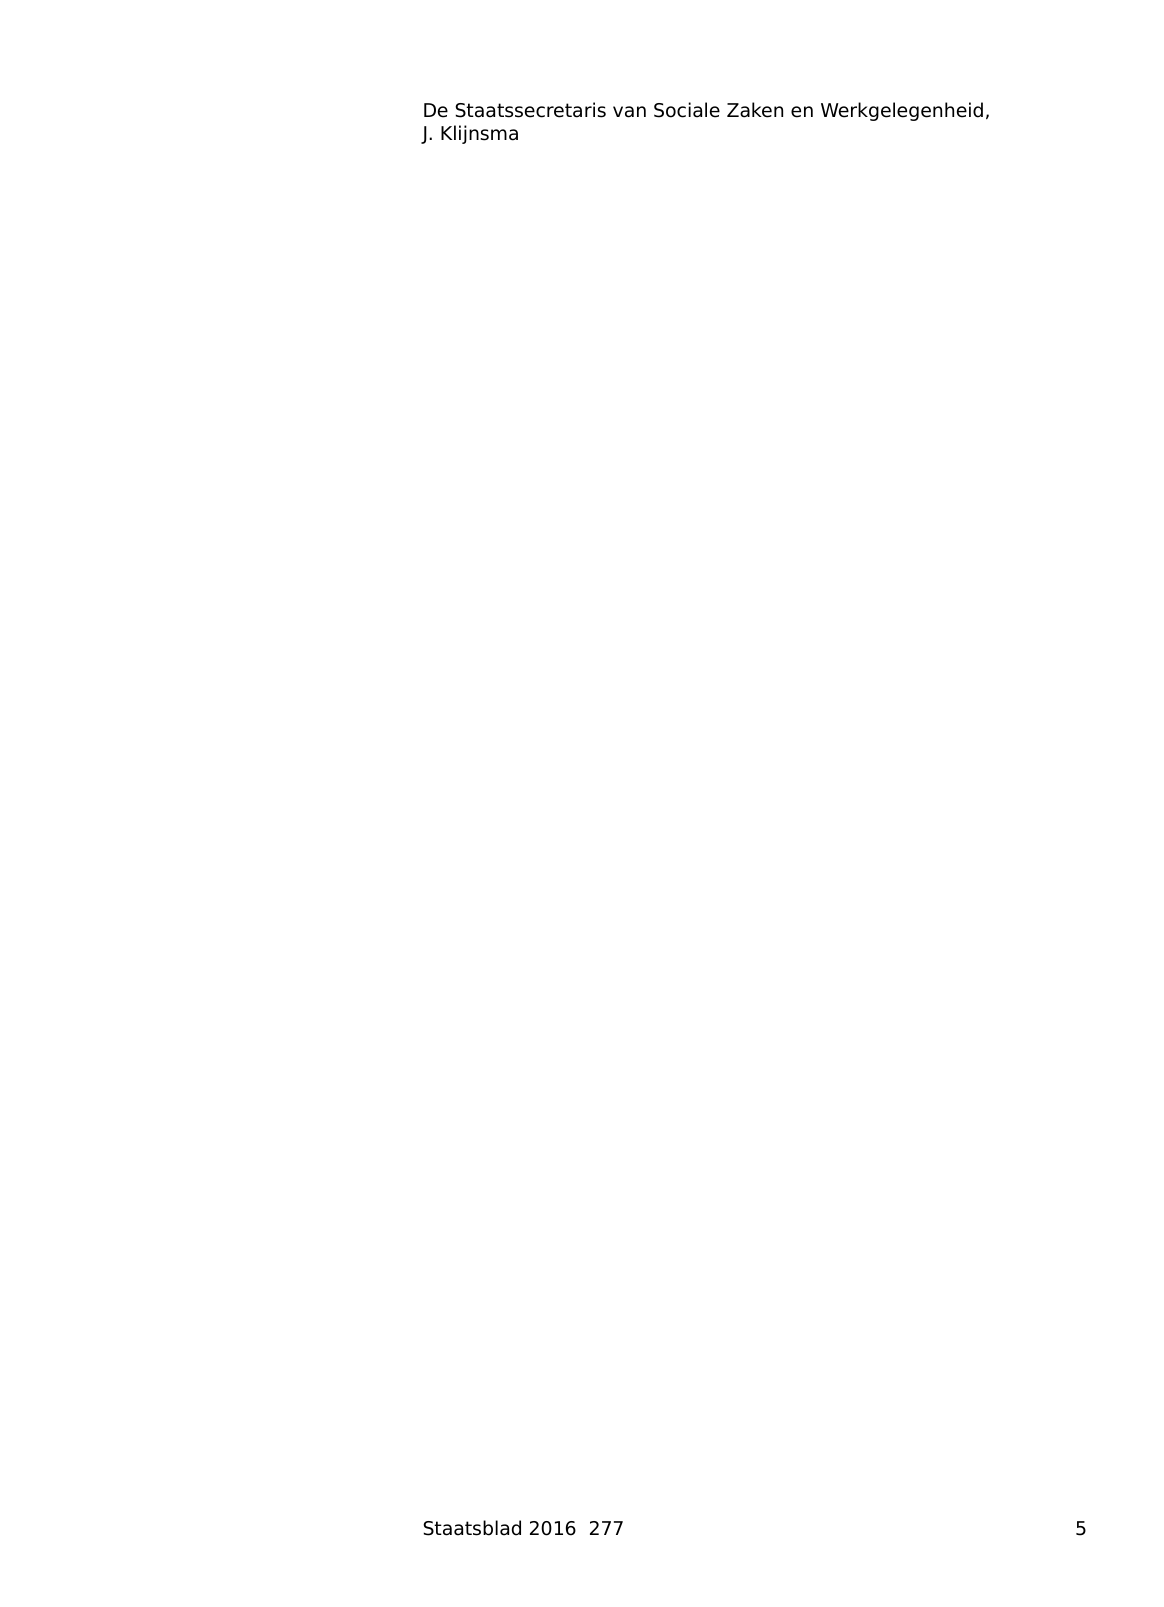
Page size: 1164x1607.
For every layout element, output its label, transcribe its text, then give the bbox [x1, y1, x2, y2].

text De Staatssecretaris van Sociale Zaken en Werkgelegenheid, J. Klijnsma [422, 100, 1087, 144]
